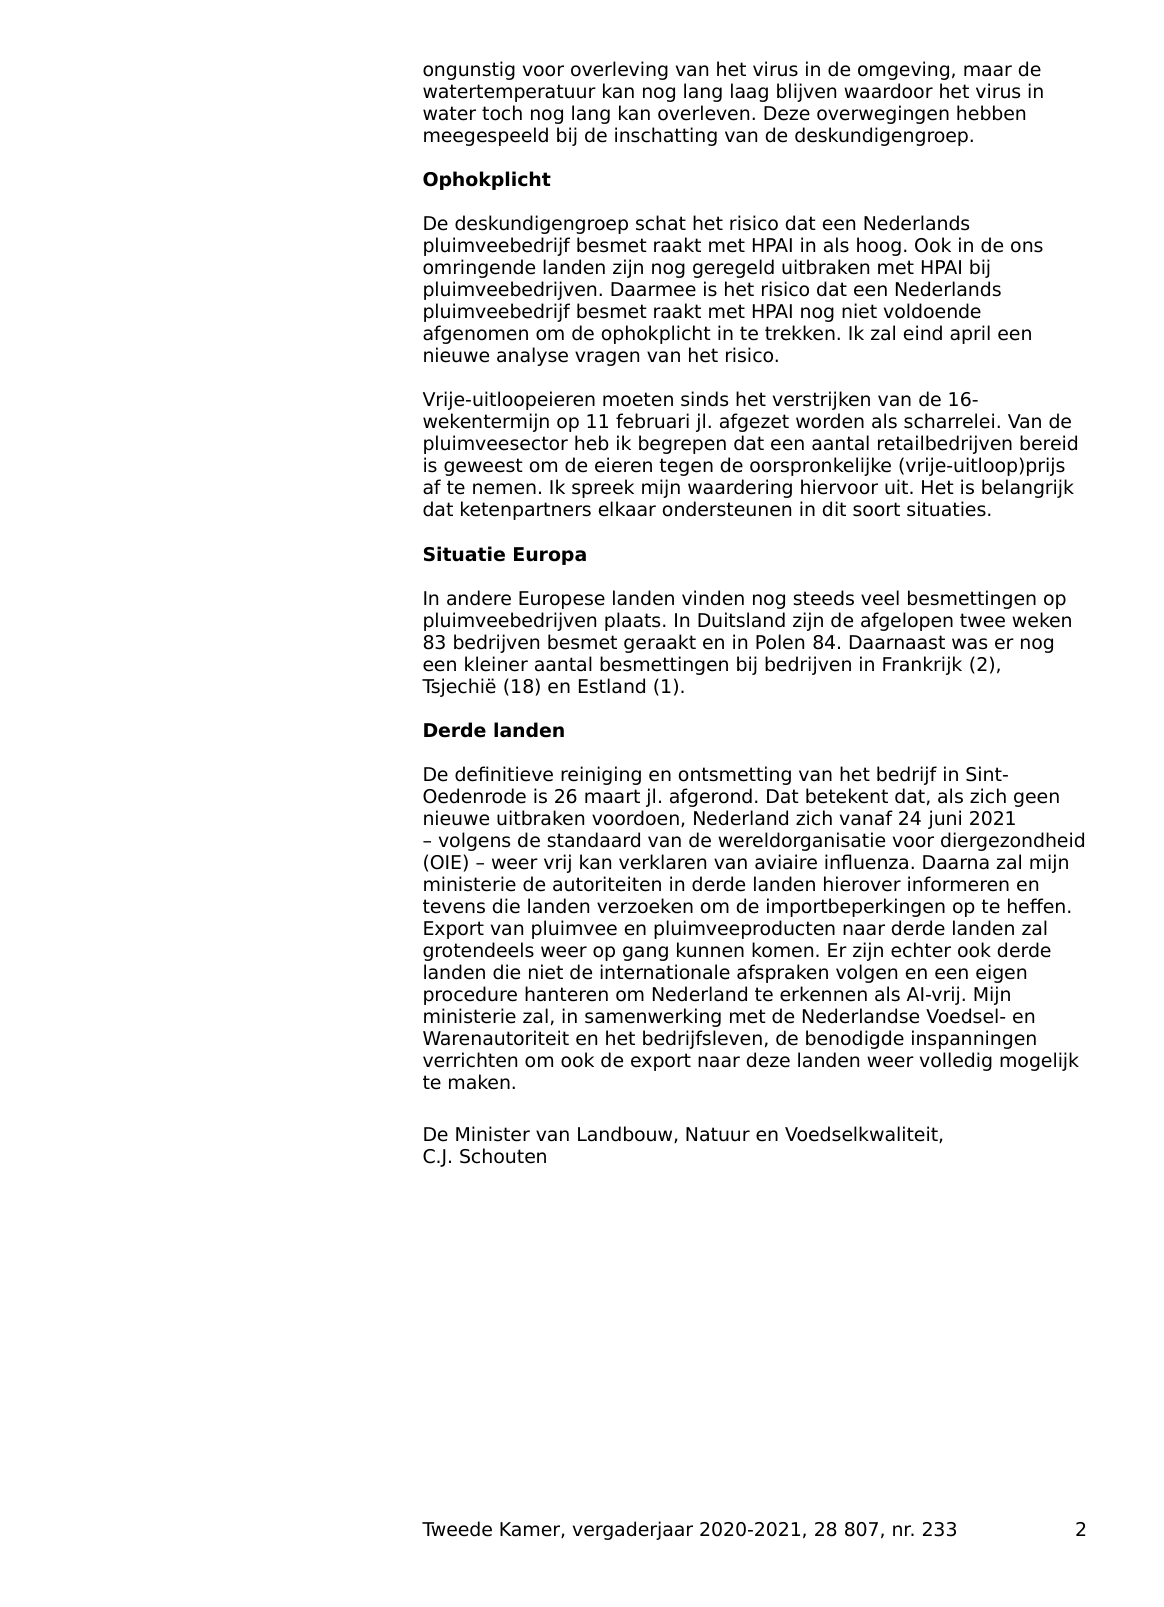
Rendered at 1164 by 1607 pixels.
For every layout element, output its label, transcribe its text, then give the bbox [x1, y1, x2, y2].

text In andere Europese landen vinden nog steeds veel besmettingen op pluimveebedrijven plaats. In Duitsland zijn de afgelopen twee weken 83 bedrijven besmet geraakt en in Polen 84. Daarnaast was er nog een kleiner aantal besmettingen bij bedrijven in Frankrijk (2), Tsjechië (18) en Estland (1). [422, 588, 1087, 697]
subtitle Situatie Europa [422, 543, 1087, 565]
text De definitieve reiniging en ontsmetting van het bedrijf in Sint-Oedenrode is 26 maart jl. afgerond. Dat betekent dat, als zich geen nieuwe uitbraken voordoen, Nederland zich vanaf 24 juni 2021 – volgens de standaard van de wereldorganisatie voor diergezondheid (OIE) – weer vrij kan verklaren van aviaire influenza. Daarna zal mijn ministerie de autoriteiten in derde landen hierover informeren en tevens die landen verzoeken om de importbeperkingen op te heffen. Export van pluimvee en pluimveeproducten naar derde landen zal grotendeels weer op gang kunnen komen. Er zijn echter ook derde landen die niet de internationale afspraken volgen en een eigen procedure hanteren om Nederland te erkennen als AI-vrij. Mijn ministerie zal, in samenwerking met de Nederlandse Voedsel- en Warenautoriteit en het bedrijfsleven, de benodigde inspanningen verrichten om ook de export naar deze landen weer volledig mogelijk te maken. [422, 764, 1087, 1093]
subtitle Derde landen [422, 720, 1087, 742]
text Vrije-uitloopeieren moeten sinds het verstrijken van de 16-wekentermijn op 11 februari jl. afgezet worden als scharrelei. Van de pluimveesector heb ik begrepen dat een aantal retailbedrijven bereid is geweest om de eieren tegen de oorspronkelijke (vrije-uitloop)prijs af te nemen. Ik spreek mijn waardering hiervoor uit. Het is belangrijk dat ketenpartners elkaar ondersteunen in dit soort situaties. [422, 389, 1087, 521]
text ongunstig voor overleving van het virus in de omgeving, maar de watertemperatuur kan nog lang laag blijven waardoor het virus in water toch nog lang kan overleven. Deze overwegingen hebben meegespeeld bij de inschatting van de deskundigengroep. [422, 59, 1087, 147]
subtitle Ophokplicht [422, 169, 1087, 191]
text De Minister van Landbouw, Natuur en Voedselkwaliteit, C.J. Schouten [422, 1123, 1087, 1167]
text De deskundigengroep schat het risico dat een Nederlands pluimveebedrijf besmet raakt met HPAI in als hoog. Ook in de ons omringende landen zijn nog geregeld uitbraken met HPAI bij pluimveebedrijven. Daarmee is het risico dat een Nederlands pluimveebedrijf besmet raakt met HPAI nog niet voldoende afgenomen om de ophokplicht in te trekken. Ik zal eind april een nieuwe analyse vragen van het risico. [422, 213, 1087, 367]
